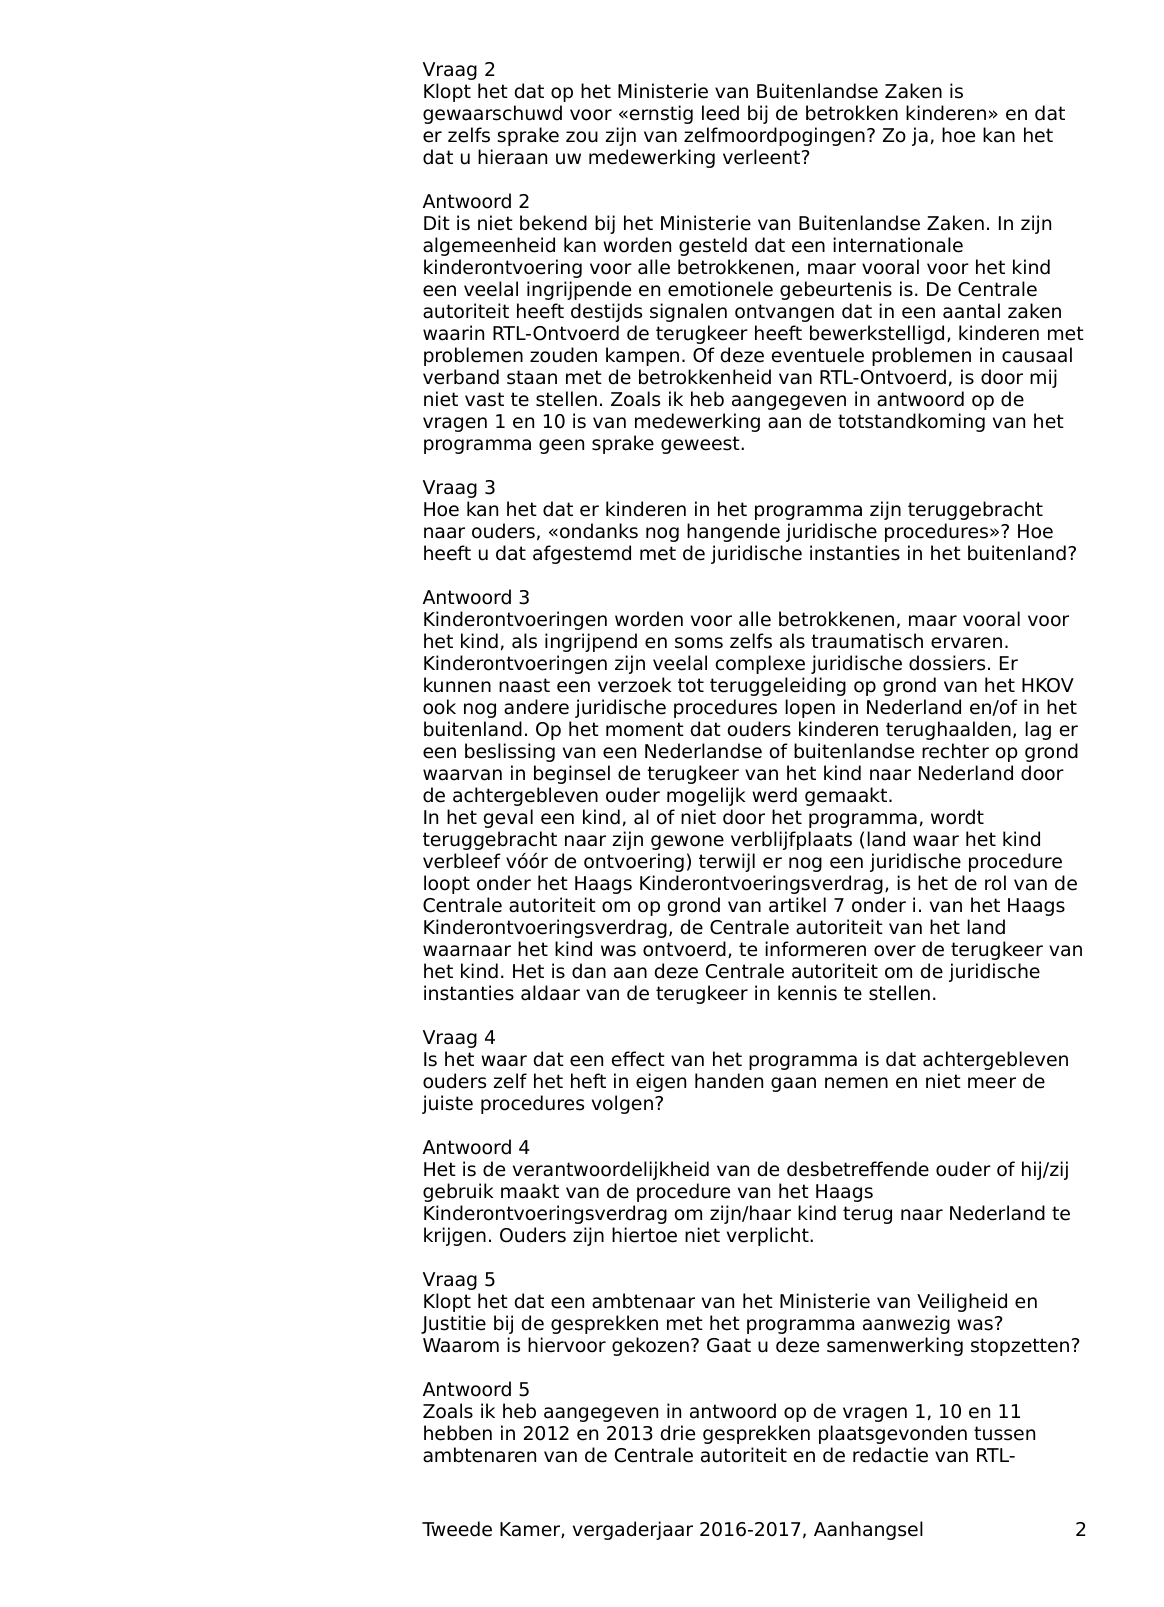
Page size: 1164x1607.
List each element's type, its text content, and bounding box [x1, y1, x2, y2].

text Zoals ik heb aangegeven in antwoord op de vragen 1, 10 en 11 hebben in 2012 en 2013 drie gesprekken plaatsgevonden tussen ambtenaren van de Centrale autoriteit en de redactie van RTL- [422, 1401, 1087, 1467]
text Hoe kan het dat er kinderen in het programma zijn teruggebracht naar ouders, «ondanks nog hangende juridische procedures»? Hoe heeft u dat afgestemd met de juridische instanties in het buitenland? [422, 499, 1087, 565]
text Vraag 4 [422, 1027, 1087, 1049]
text Kinderontvoeringen worden voor alle betrokkenen, maar vooral voor het kind, als ingrijpend en soms zelfs als traumatisch ervaren. Kinderontvoeringen zijn veelal complexe juridische dossiers. Er kunnen naast een verzoek tot teruggeleiding op grond van het HKOV ook nog andere juridische procedures lopen in Nederland en/of in het buitenland. Op het moment dat ouders kinderen terughaalden, lag er een beslissing van een Nederlandse of buitenlandse rechter op grond waarvan in beginsel de terugkeer van het kind naar Nederland door de achtergebleven ouder mogelijk werd gemaakt. [422, 609, 1087, 807]
text Antwoord 5 [422, 1379, 1087, 1401]
text Vraag 5 [422, 1269, 1087, 1291]
text In het geval een kind, al of niet door het programma, wordt teruggebracht naar zijn gewone verblijfplaats (land waar het kind verbleef vóór de ontvoering) terwijl er nog een juridische procedure loopt onder het Haags Kinderontvoeringsverdrag, is het de rol van de Centrale autoriteit om op grond van artikel 7 onder i. van het Haags Kinderontvoeringsverdrag, de Centrale autoriteit van het land waarnaar het kind was ontvoerd, te informeren over de terugkeer van het kind. Het is dan aan deze Centrale autoriteit om de juridische instanties aldaar van de terugkeer in kennis te stellen. [422, 807, 1087, 1005]
text Vraag 2 [422, 59, 1087, 81]
text Vraag 3 [422, 477, 1087, 499]
text Antwoord 4 [422, 1137, 1087, 1159]
text Antwoord 2 [422, 191, 1087, 213]
text Klopt het dat op het Ministerie van Buitenlandse Zaken is gewaarschuwd voor «ernstig leed bij de betrokken kinderen» en dat er zelfs sprake zou zijn van zelfmoordpogingen? Zo ja, hoe kan het dat u hieraan uw medewerking verleent? [422, 81, 1087, 169]
text Klopt het dat een ambtenaar van het Ministerie van Veiligheid en Justitie bij de gesprekken met het programma aanwezig was? Waarom is hiervoor gekozen? Gaat u deze samenwerking stopzetten? [422, 1291, 1087, 1357]
text Dit is niet bekend bij het Ministerie van Buitenlandse Zaken. In zijn algemeenheid kan worden gesteld dat een internationale kinderontvoering voor alle betrokkenen, maar vooral voor het kind een veelal ingrijpende en emotionele gebeurtenis is. De Centrale autoriteit heeft destijds signalen ontvangen dat in een aantal zaken waarin RTL-Ontvoerd de terugkeer heeft bewerkstelligd, kinderen met problemen zouden kampen. Of deze eventuele problemen in causaal verband staan met de betrokkenheid van RTL-Ontvoerd, is door mij niet vast te stellen. Zoals ik heb aangegeven in antwoord op de vragen 1 en 10 is van medewerking aan de totstandkoming van het programma geen sprake geweest. [422, 213, 1087, 455]
text Is het waar dat een effect van het programma is dat achtergebleven ouders zelf het heft in eigen handen gaan nemen en niet meer de juiste procedures volgen? [422, 1049, 1087, 1115]
text Het is de verantwoordelijkheid van de desbetreffende ouder of hij/zij gebruik maakt van de procedure van het Haags Kinderontvoeringsverdrag om zijn/haar kind terug naar Nederland te krijgen. Ouders zijn hiertoe niet verplicht. [422, 1159, 1087, 1247]
text Antwoord 3 [422, 587, 1087, 609]
